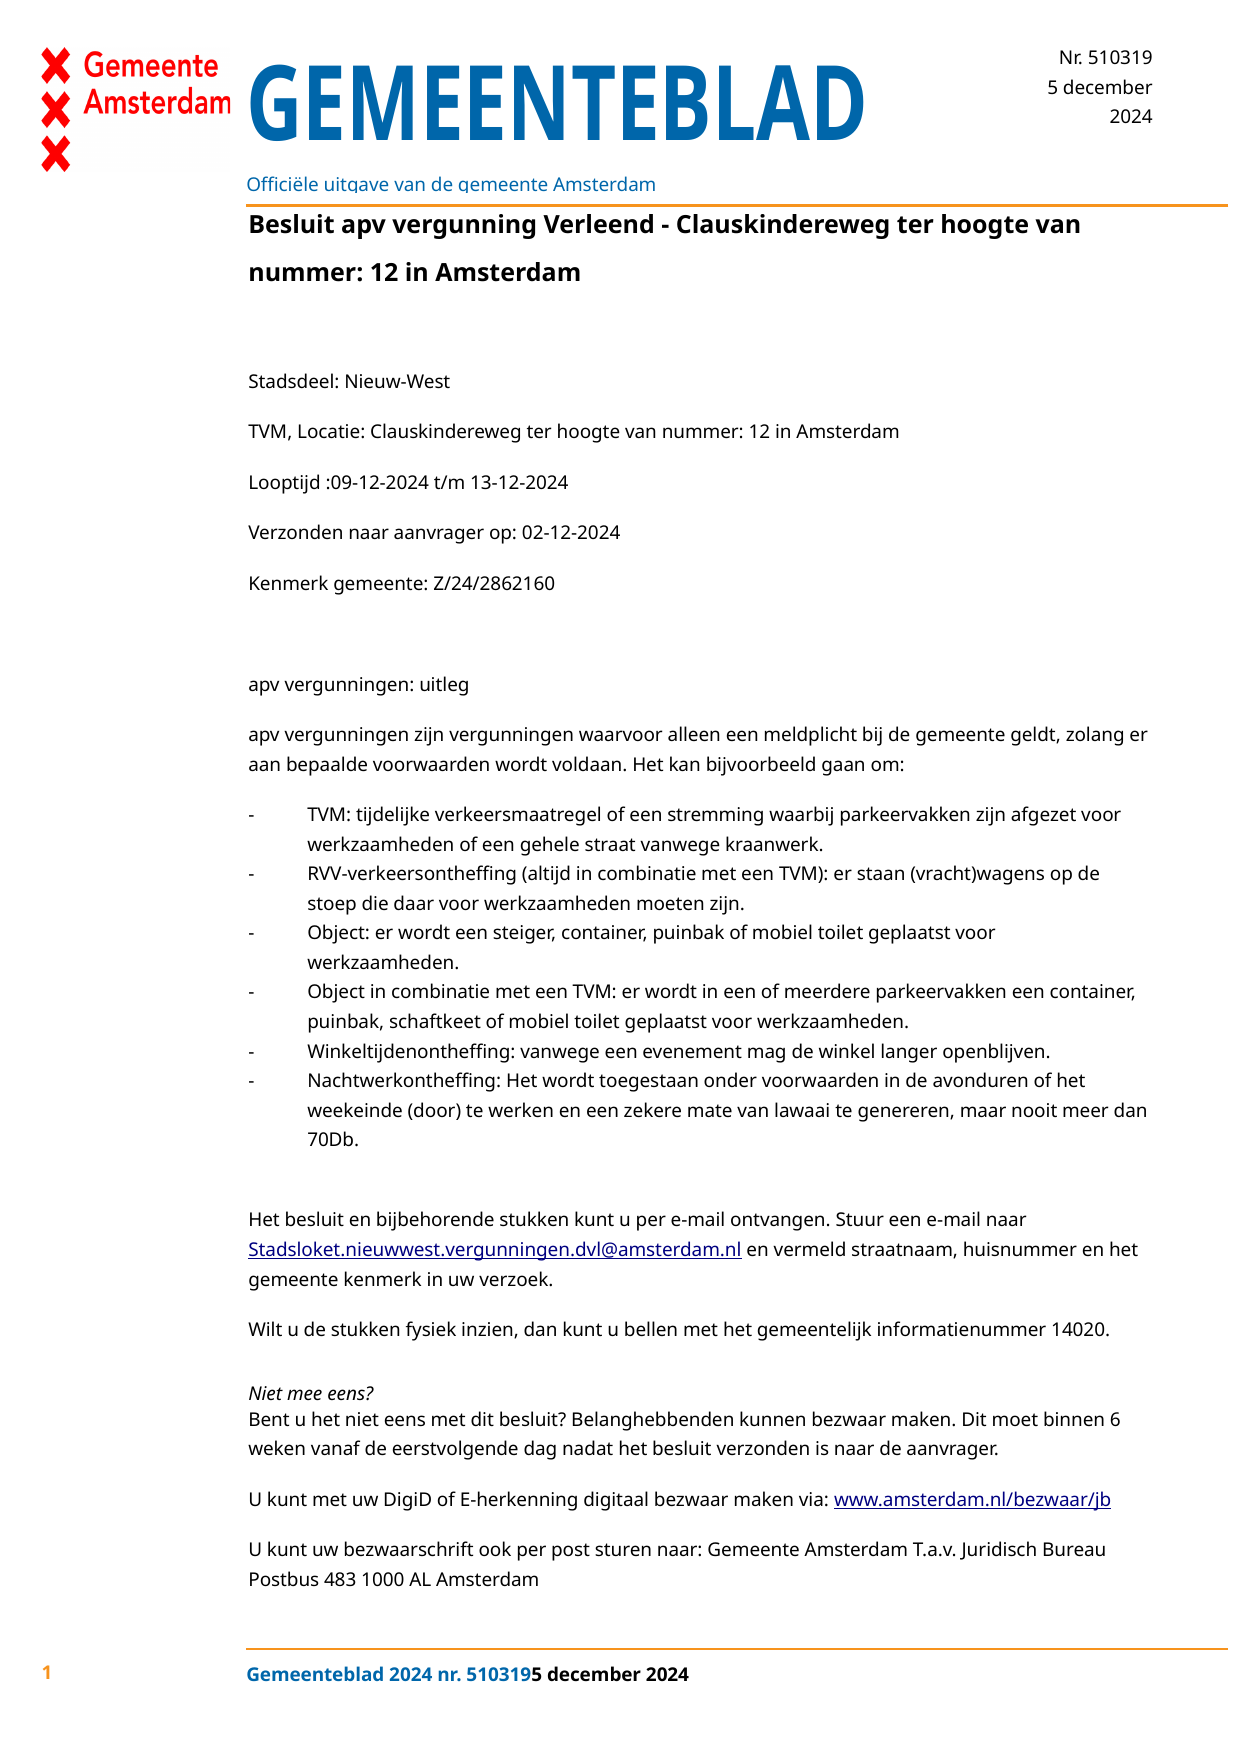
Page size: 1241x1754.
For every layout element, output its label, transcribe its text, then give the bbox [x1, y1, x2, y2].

text TVM, Locatie: Clauskindereweg ter hoogte van nummer: 12 in Amsterdam [248, 419, 1152, 444]
picture [41, 47, 231, 172]
text apv vergunningen zijn vergunningen waarvoor alleen een meldplicht bij de gemeente geldt, zolang er aan bepaalde voorwaarden wordt voldaan. Het kan bijvoorbeeld gaan om: [248, 721, 1152, 777]
text Verzonden naar aanvrager op: 02-12-2024 [248, 519, 1152, 545]
text Wilt u de stukken fysiek inzien, dan kunt u bellen met het gemeentelijk informatienummer 14020. [248, 1316, 1152, 1342]
list Nachtwerkontheffing: Het wordt toegestaan onder voorwaarden in de avonduren of het weekeinde (door) te werken en een zekere mate van lawaai te genereren, maar nooit meer dan 70Db. [248, 1067, 1152, 1152]
list RVV-verkeersontheffing (altijd in combinatie met een TVM): er staan (vracht)wagens op de stoep die daar voor werkzaamheden moeten zijn. [248, 860, 1152, 916]
text Kenmerk gemeente: Z/24/2862160 [248, 570, 1152, 596]
list TVM: tijdelijke verkeersmaatregel of een stremming waarbij parkeervakken zijn afgezet voor werkzaamheden of een gehele straat vanwege kraanwerk. [248, 801, 1152, 857]
list Winkeltijdenontheffing: vanwege een evenement mag de winkel langer openblijven. [248, 1038, 1152, 1064]
text Bent u het niet eens met dit besluit? Belanghebbenden kunnen bezwaar maken. Dit moet binnen 6 weken vanaf de eerstvolgende dag nadat het besluit verzonden is naar de aanvrager. [248, 1406, 1152, 1461]
text U kunt uw bezwaarschrift ook per post sturen naar: Gemeente Amsterdam T.a.v. Juridisch Bureau Postbus 483 1000 AL Amsterdam [248, 1536, 1152, 1592]
list Object in combinatie met een TVM: er wordt in een of meerdere parkeervakken een container, puinbak, schaftkeet of mobiel toilet geplaatst voor werkzaamheden. [248, 979, 1152, 1034]
text Besluit apv vergunning Verleend - Clauskindereweg ter hoogte van nummer: 12 in Amsterdam [248, 207, 1152, 288]
text Het besluit en bijbehorende stukken kunt u per e-mail ontvangen. Stuur een e-mail naar Stadsloket.nieuwwest.vergunningen.dvl@amsterdam.nl en vermeld straatnaam, huisnummer en het gemeente kenmerk in uw verzoek. [248, 1207, 1152, 1292]
text apv vergunningen: uitleg [248, 671, 1152, 697]
text U kunt met uw DigiD of E-herkenning digitaal bezwaar maken via: www.amsterdam.nl/bezwaar/jb [248, 1486, 1152, 1512]
text Niet mee eens? [248, 1380, 1152, 1406]
text Stadsdeel: Nieuw-West [248, 368, 1152, 394]
text Looptijd :09-12-2024 t/m 13-12-2024 [248, 469, 1152, 495]
list Object: er wordt een steiger, container, puinbak of mobiel toilet geplaatst voor werkzaamheden. [248, 919, 1152, 975]
